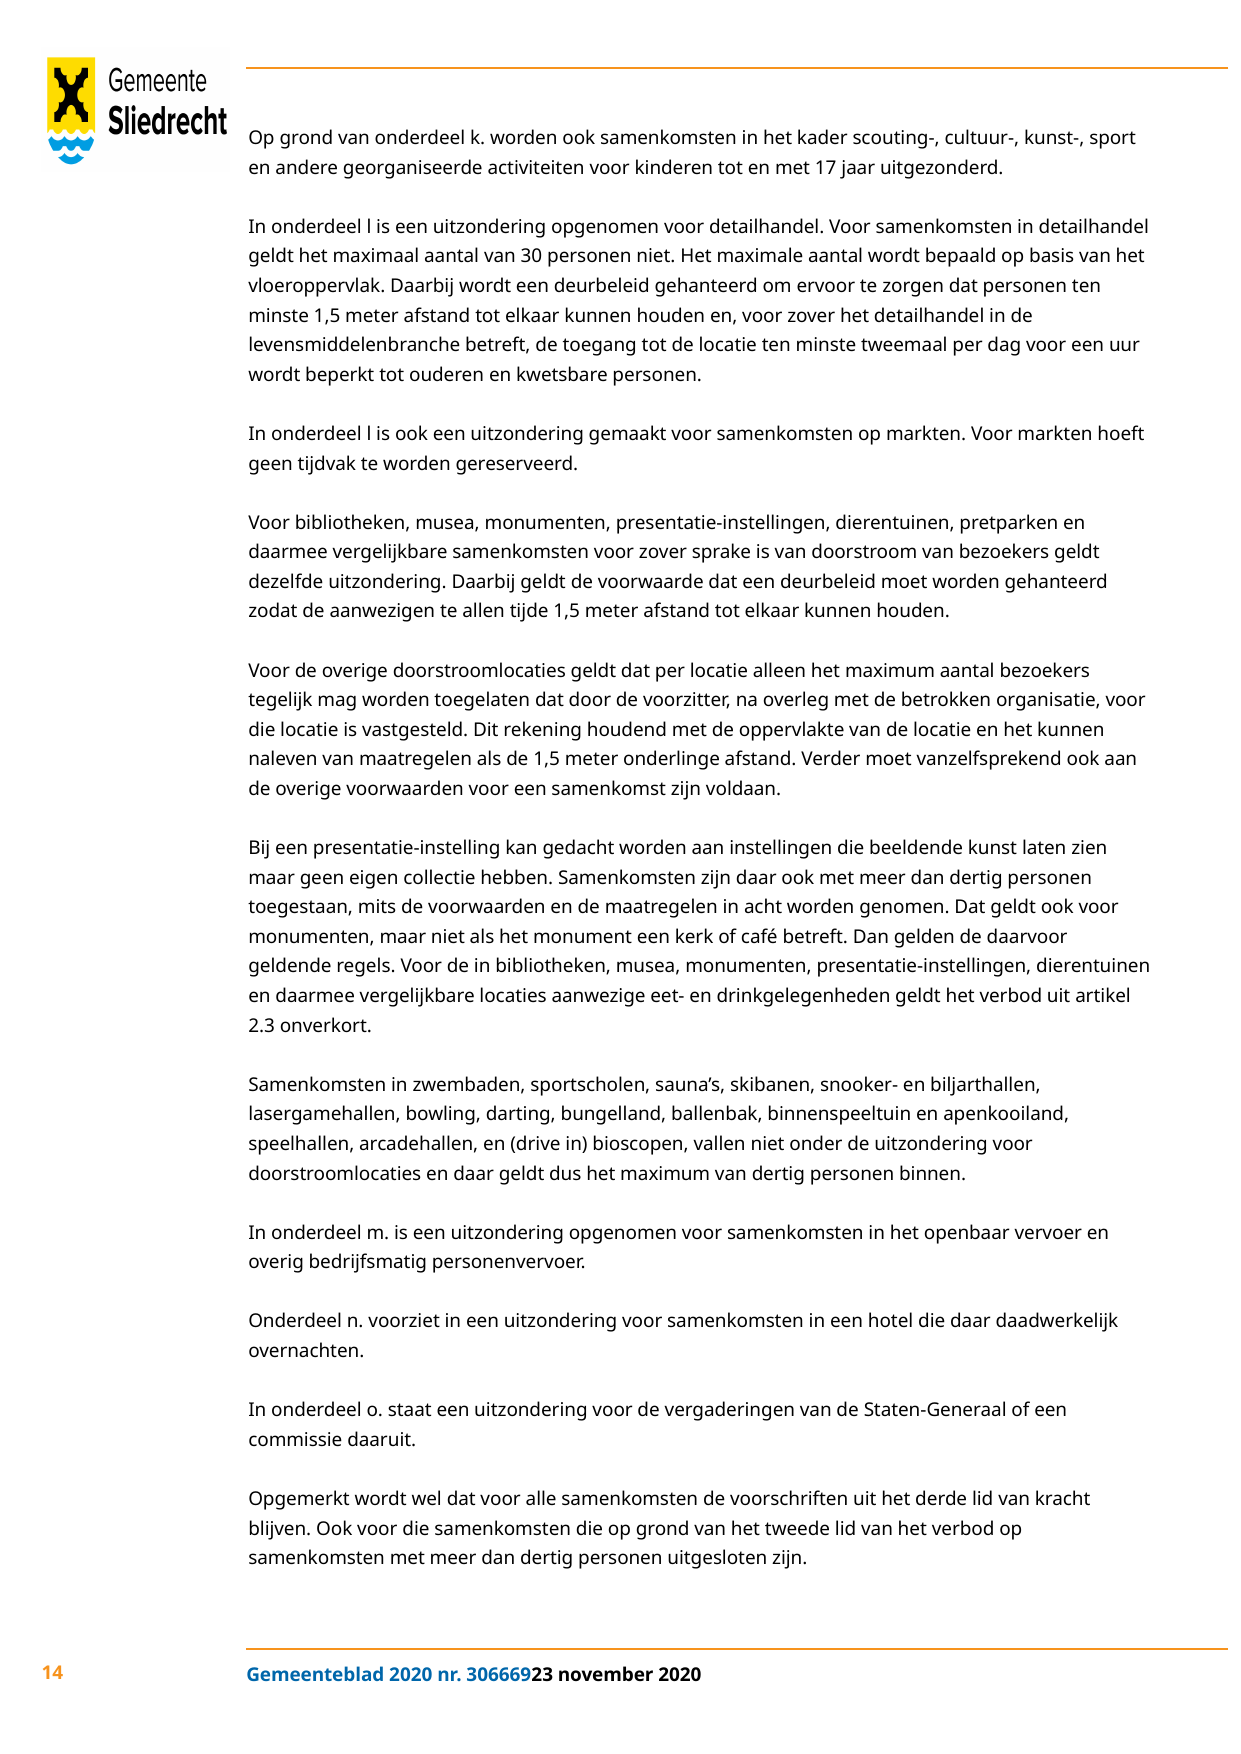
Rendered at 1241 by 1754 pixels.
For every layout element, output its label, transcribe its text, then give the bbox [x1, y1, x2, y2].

text Onderdeel n. voorziet in een uitzondering voor samenkomsten in een hotel die daar daadwerkelijk overnachten. [248, 1308, 1152, 1363]
text Op grond van onderdeel k. worden ook samenkomsten in het kader scouting-, cultuur-, kunst-, sport en andere georganiseerde activiteiten voor kinderen tot en met 17 jaar uitgezonderd. [248, 124, 1152, 180]
picture [41, 47, 231, 172]
text Voor de overige doorstroomlocaties geldt dat per locatie alleen het maximum aantal bezoekers tegelijk mag worden toegelaten dat door de voorzitter, na overleg met de betrokken organisatie, voor die locatie is vastgesteld. Dit rekening houdend met de oppervlakte van de locatie en het kunnen naleven van maatregelen als de 1,5 meter onderlinge afstand. Verder moet vanzelfsprekend ook aan de overige voorwaarden voor een samenkomst zijn voldaan. [248, 657, 1152, 801]
text Samenkomsten in zwembaden, sportscholen, sauna’s, skibanen, snooker- en biljarthallen, lasergamehallen, bowling, darting, bungelland, ballenbak, binnenspeeltuin en apenkooiland, speelhallen, arcadehallen, en (drive in) bioscopen, vallen niet onder de uitzondering voor doorstroomlocaties en daar geldt dus het maximum van dertig personen binnen. [248, 1071, 1152, 1186]
text Voor bibliotheken, musea, monumenten, presentatie-instellingen, dierentuinen, pretparken en daarmee vergelijkbare samenkomsten voor zover sprake is van doorstroom van bezoekers geldt dezelfde uitzondering. Daarbij geldt de voorwaarde dat een deurbeleid moet worden gehanteerd zodat de aanwezigen te allen tijde 1,5 meter afstand tot elkaar kunnen houden. [248, 509, 1152, 623]
text Bij een presentatie-instelling kan gedacht worden aan instellingen die beeldende kunst laten zien maar geen eigen collectie hebben. Samenkomsten zijn daar ook met meer dan dertig personen toegestaan, mits de voorwaarden en de maatregelen in acht worden genomen. Dat geldt ook voor monumenten, maar niet als het monument een kerk of café betreft. Dan gelden de daarvoor geldende regels. Voor de in bibliotheken, musea, monumenten, presentatie-instellingen, dierentuinen en daarmee vergelijkbare locaties aanwezige eet- en drinkgelegenheden geldt het verbod uit artikel 2.3 onverkort. [248, 834, 1152, 1038]
text In onderdeel m. is een uitzondering opgenomen voor samenkomsten in het openbaar vervoer en overig bedrijfsmatig personenvervoer. [248, 1219, 1152, 1274]
text Opgemerkt wordt wel dat voor alle samenkomsten de voorschriften uit het derde lid van kracht blijven. Ook voor die samenkomsten die op grond van het tweede lid van het verbod op samenkomsten met meer dan dertig personen uitgesloten zijn. [248, 1485, 1152, 1570]
text In onderdeel l is ook een uitzondering gemaakt voor samenkomsten op markten. Voor markten hoeft geen tijdvak te worden gereserveerd. [248, 420, 1152, 476]
text In onderdeel l is een uitzondering opgenomen voor detailhandel. Voor samenkomsten in detailhandel geldt het maximaal aantal van 30 personen niet. Het maximale aantal wordt bepaald op basis van het vloeroppervlak. Daarbij wordt een deurbeleid gehanteerd om ervoor te zorgen dat personen ten minste 1,5 meter afstand tot elkaar kunnen houden en, voor zover het detailhandel in de levensmiddelenbranche betreft, de toegang tot de locatie ten minste tweemaal per dag voor een uur wordt beperkt tot ouderen en kwetsbare personen. [248, 213, 1152, 387]
text In onderdeel o. staat een uitzondering voor de vergaderingen van de Staten-Generaal of een commissie daaruit. [248, 1396, 1152, 1452]
